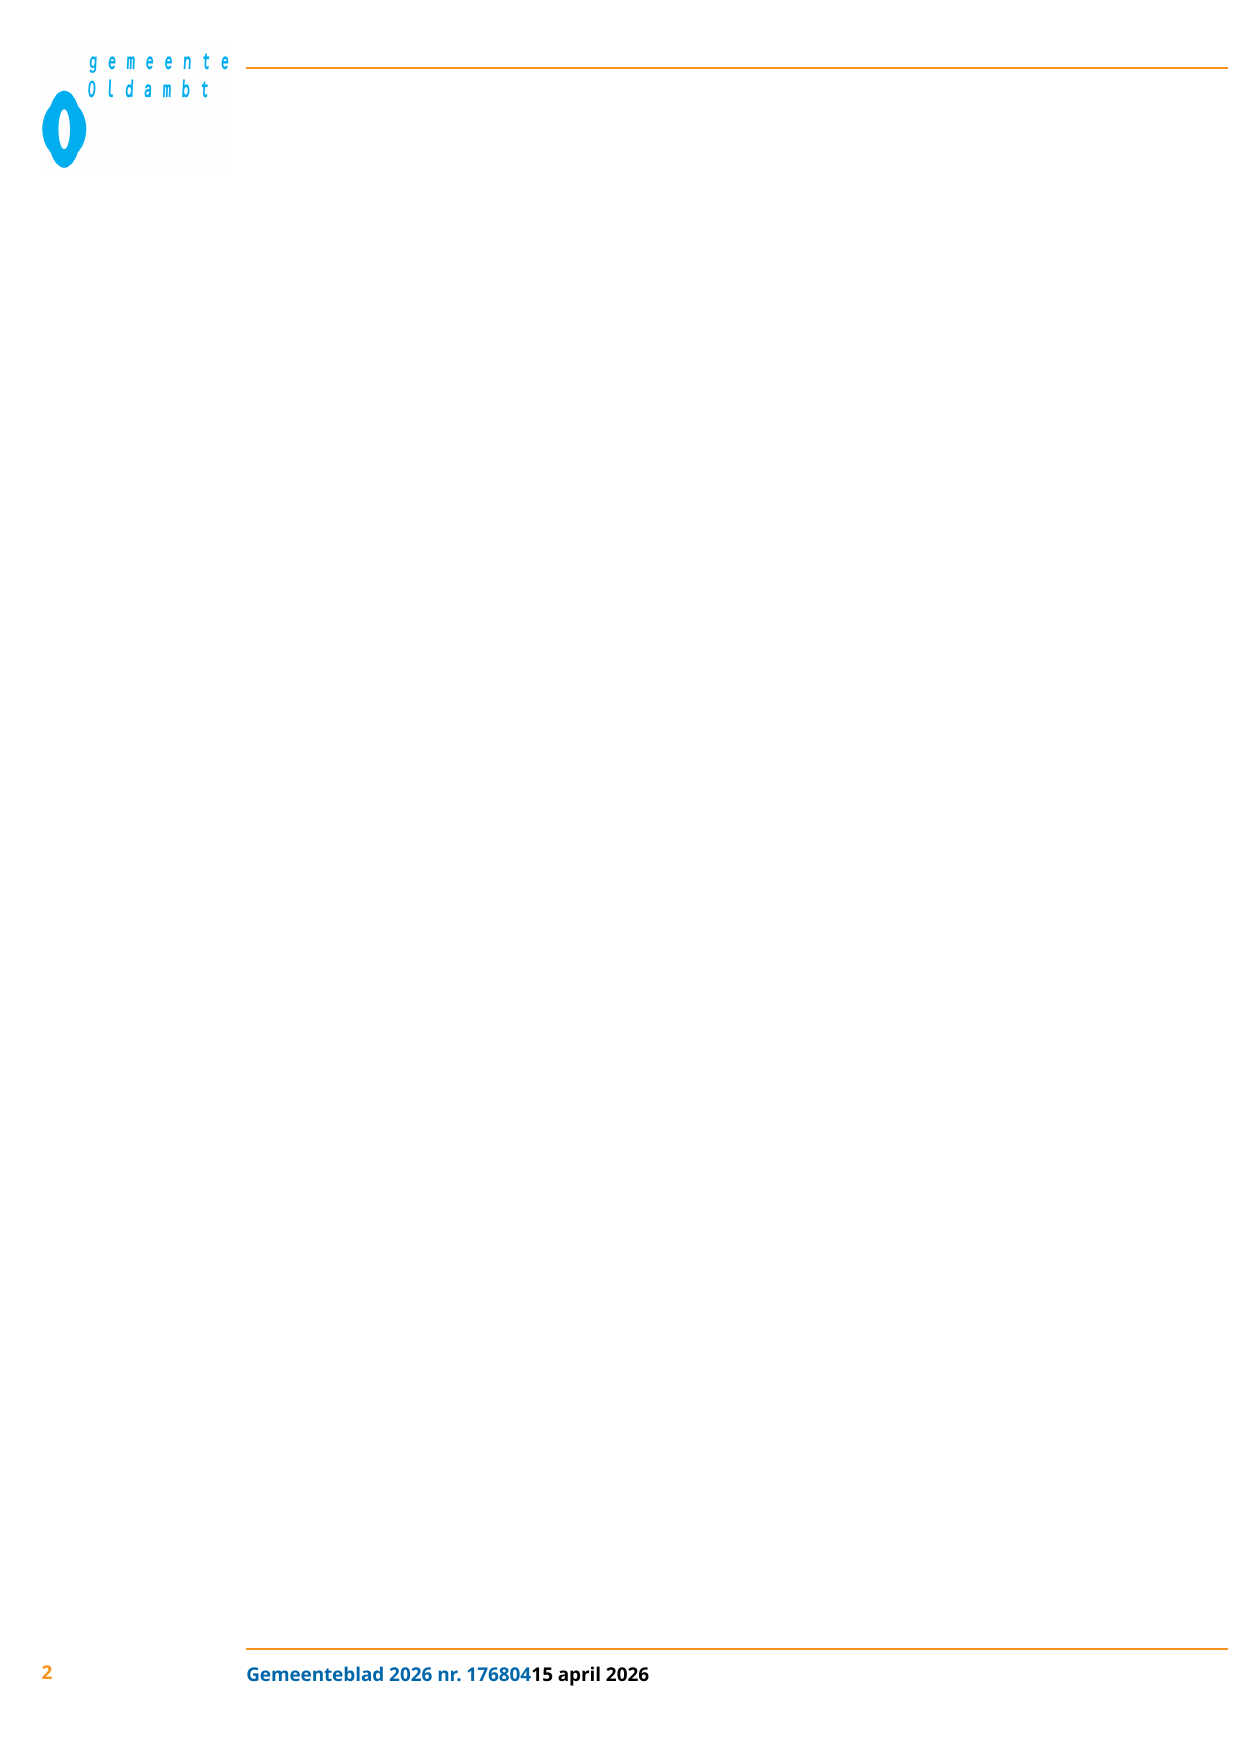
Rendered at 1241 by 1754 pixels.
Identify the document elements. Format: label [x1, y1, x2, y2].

picture [41, 47, 231, 172]
